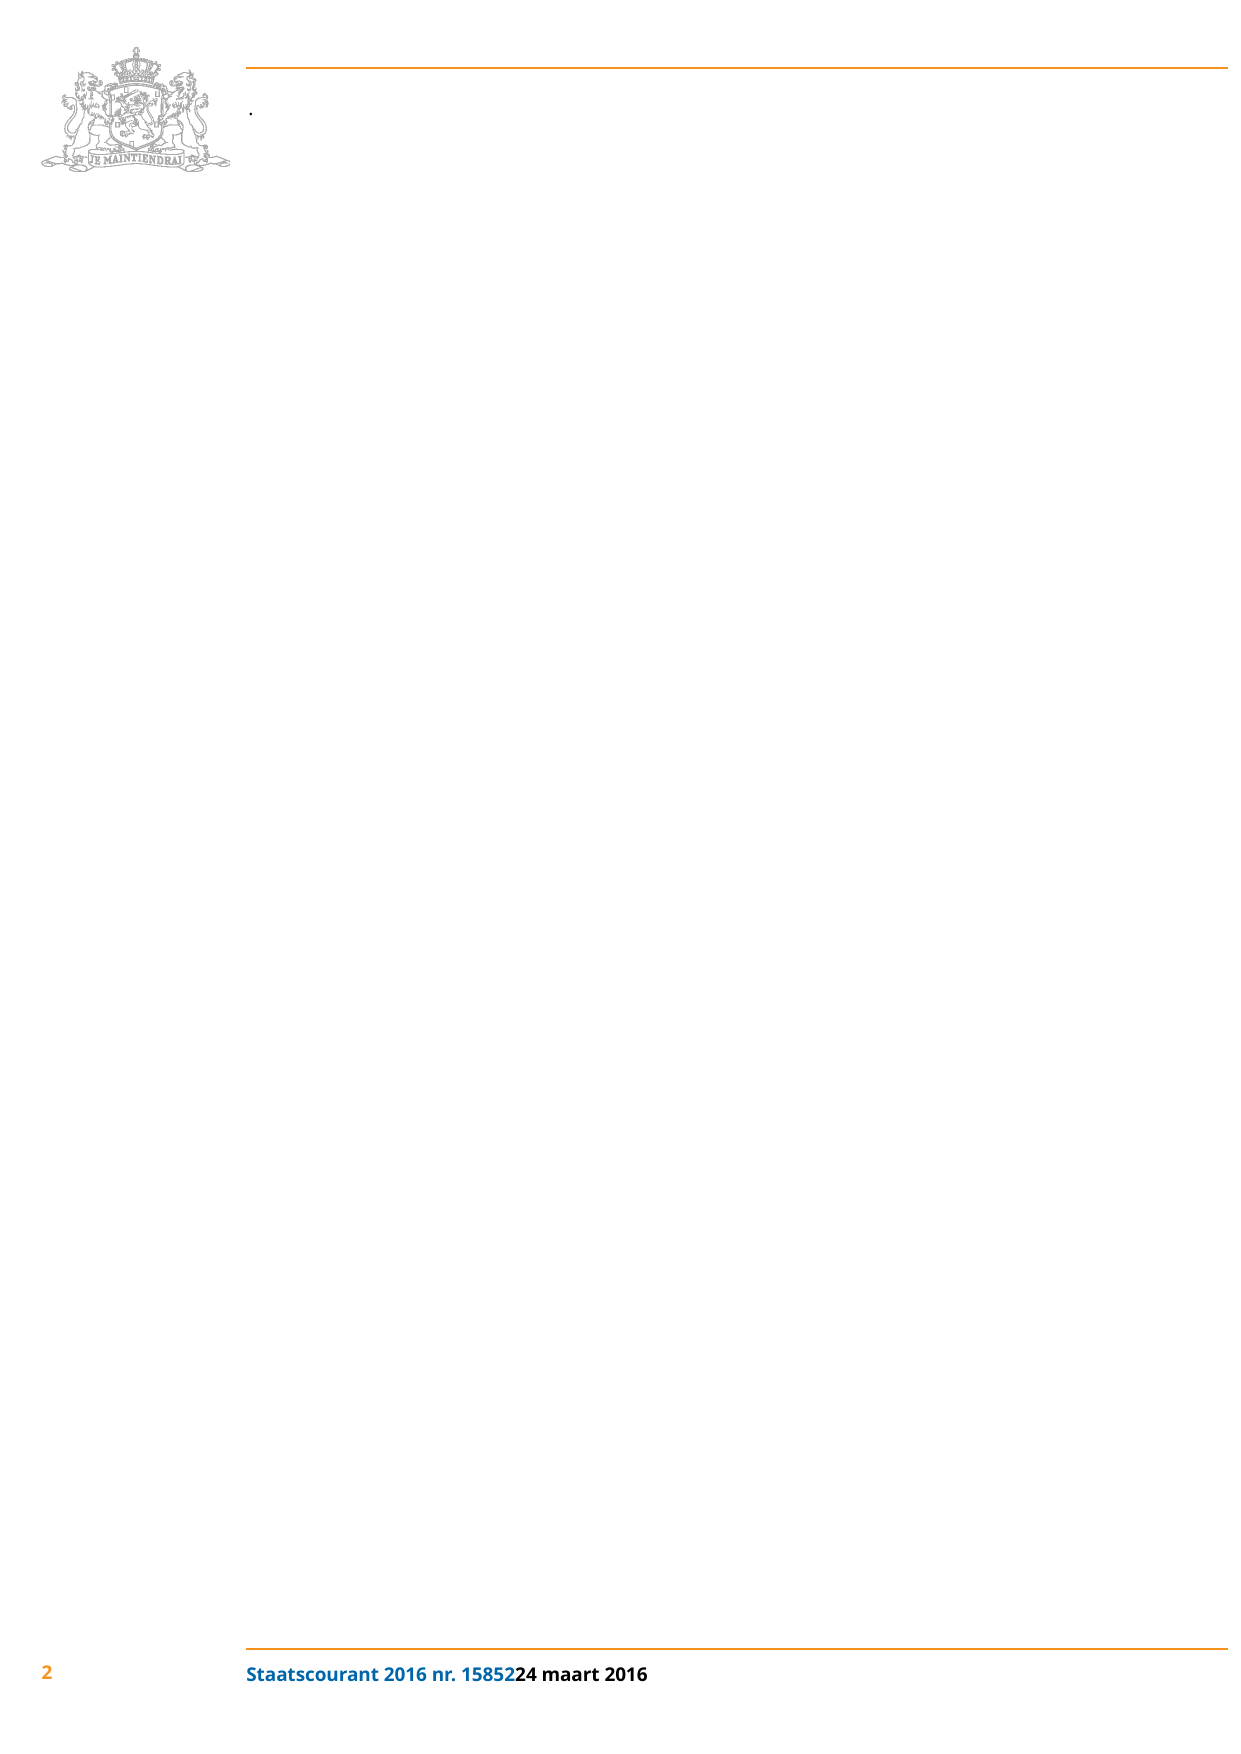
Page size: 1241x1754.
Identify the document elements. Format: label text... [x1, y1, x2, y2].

text . [248, 95, 1152, 121]
picture [41, 47, 231, 172]
